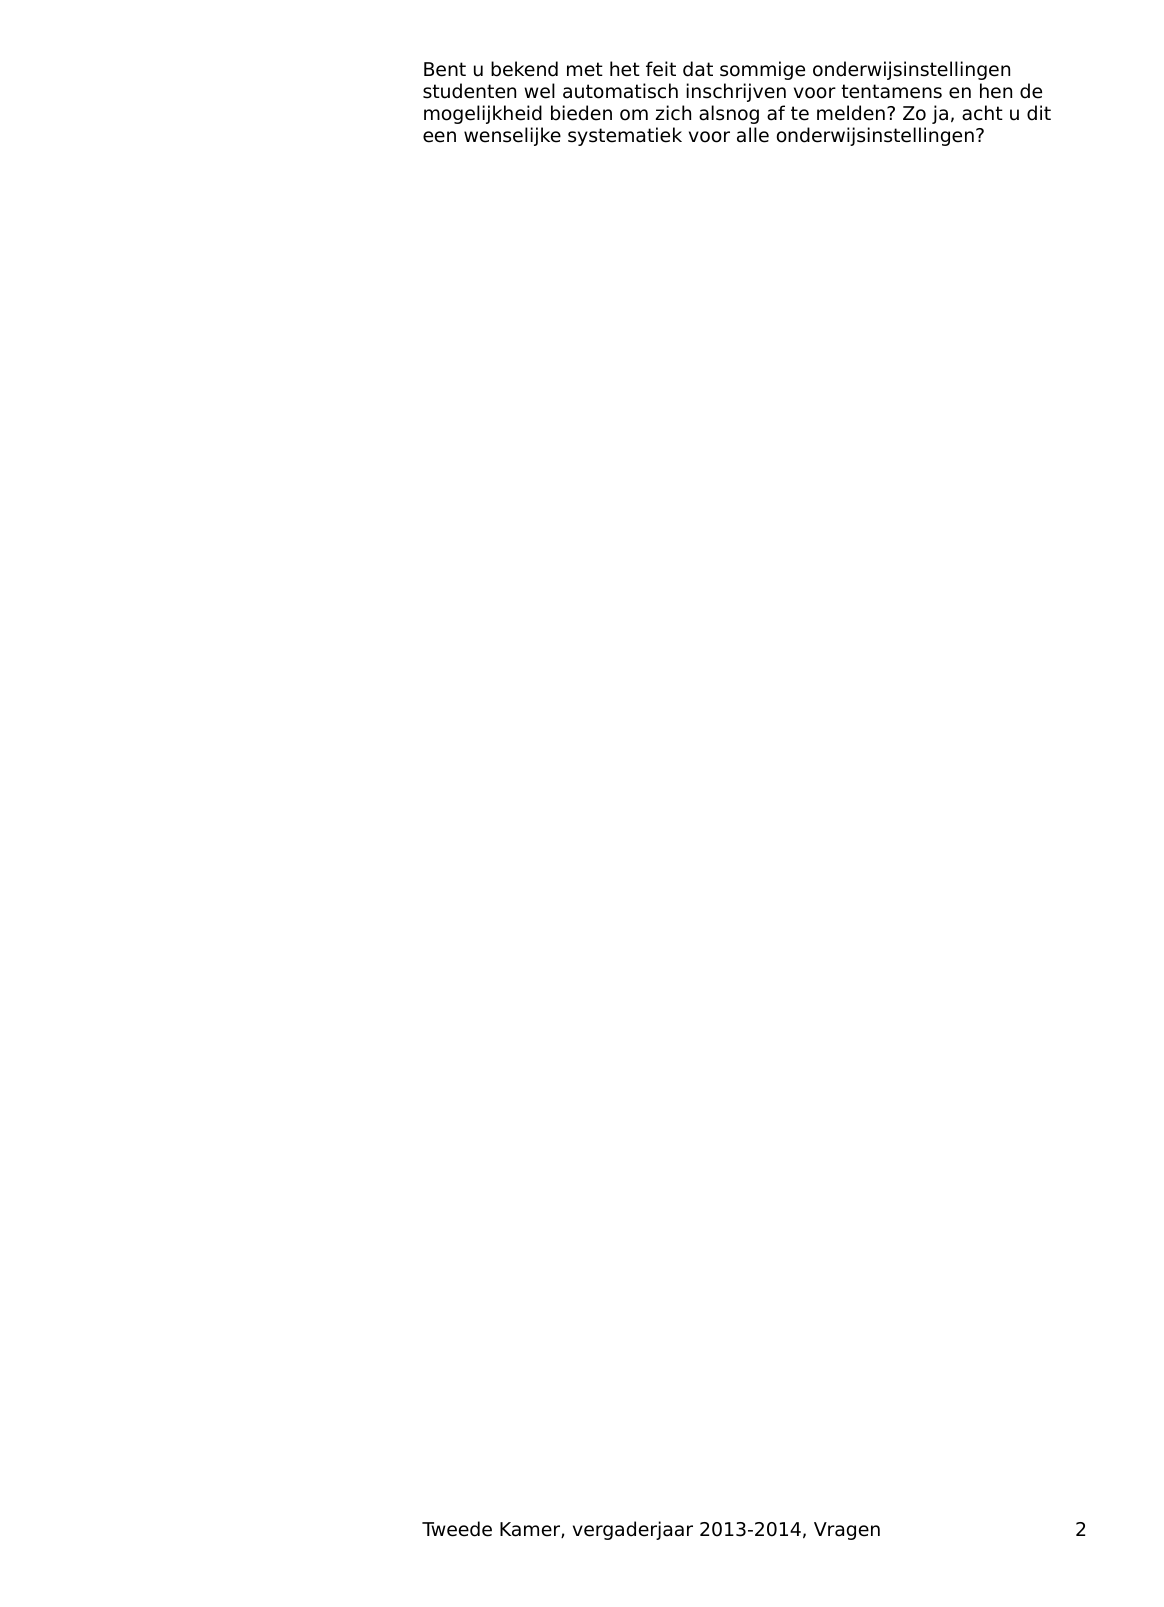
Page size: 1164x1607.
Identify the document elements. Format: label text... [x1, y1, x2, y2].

text Bent u bekend met het feit dat sommige onderwijsinstellingen studenten wel automatisch inschrijven voor tentamens en hen de mogelijkheid bieden om zich alsnog af te melden? Zo ja, acht u dit een wenselijke systematiek voor alle onderwijsinstellingen? [422, 59, 1087, 147]
